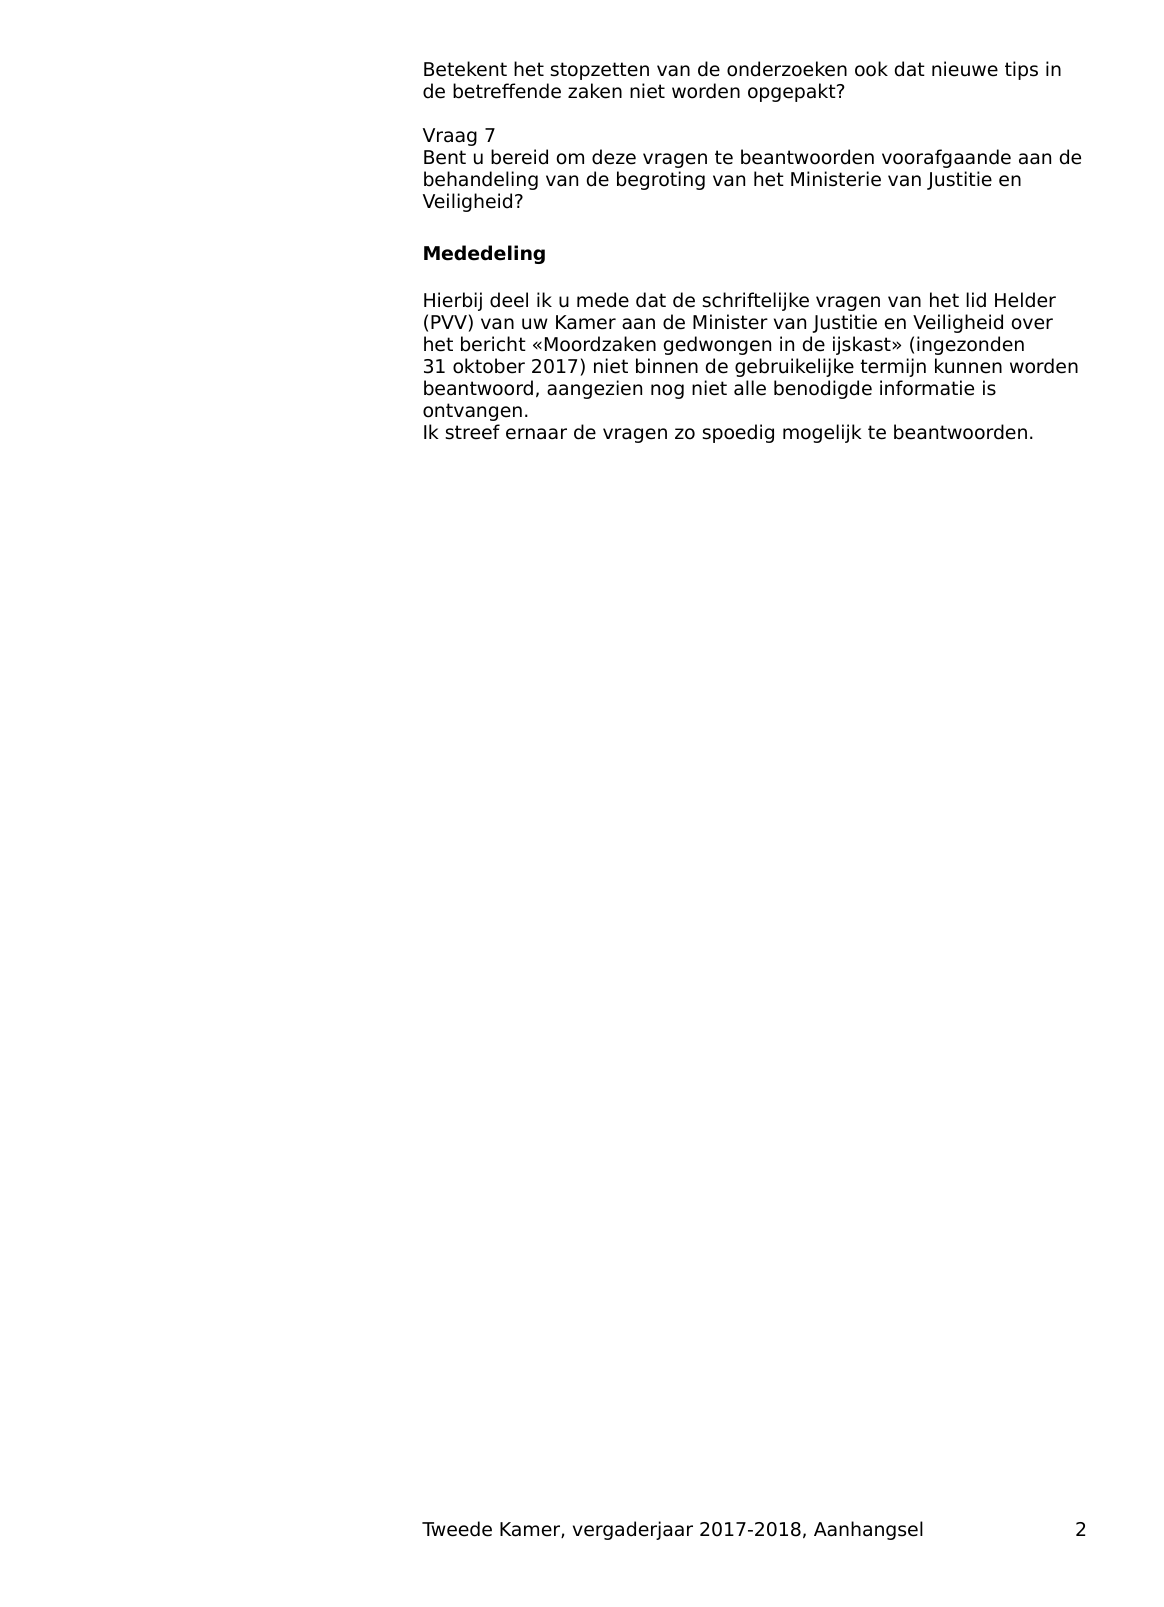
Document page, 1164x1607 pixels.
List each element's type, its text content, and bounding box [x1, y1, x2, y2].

text Hierbij deel ik u mede dat de schriftelijke vragen van het lid Helder (PVV) van uw Kamer aan de Minister van Justitie en Veiligheid over het bericht «Moordzaken gedwongen in de ijskast» (ingezonden 31 oktober 2017) niet binnen de gebruikelijke termijn kunnen worden beantwoord, aangezien nog niet alle benodigde informatie is ontvangen. [422, 290, 1087, 422]
text Bent u bereid om deze vragen te beantwoorden voorafgaande aan de behandeling van de begroting van het Ministerie van Justitie en Veiligheid? [422, 147, 1087, 213]
text Betekent het stopzetten van de onderzoeken ook dat nieuwe tips in de betreffende zaken niet worden opgepakt? [422, 59, 1087, 103]
subtitle Mededeling [422, 243, 1087, 265]
text Ik streef ernaar de vragen zo spoedig mogelijk te beantwoorden. [422, 422, 1087, 444]
text Vraag 7 [422, 125, 1087, 147]
